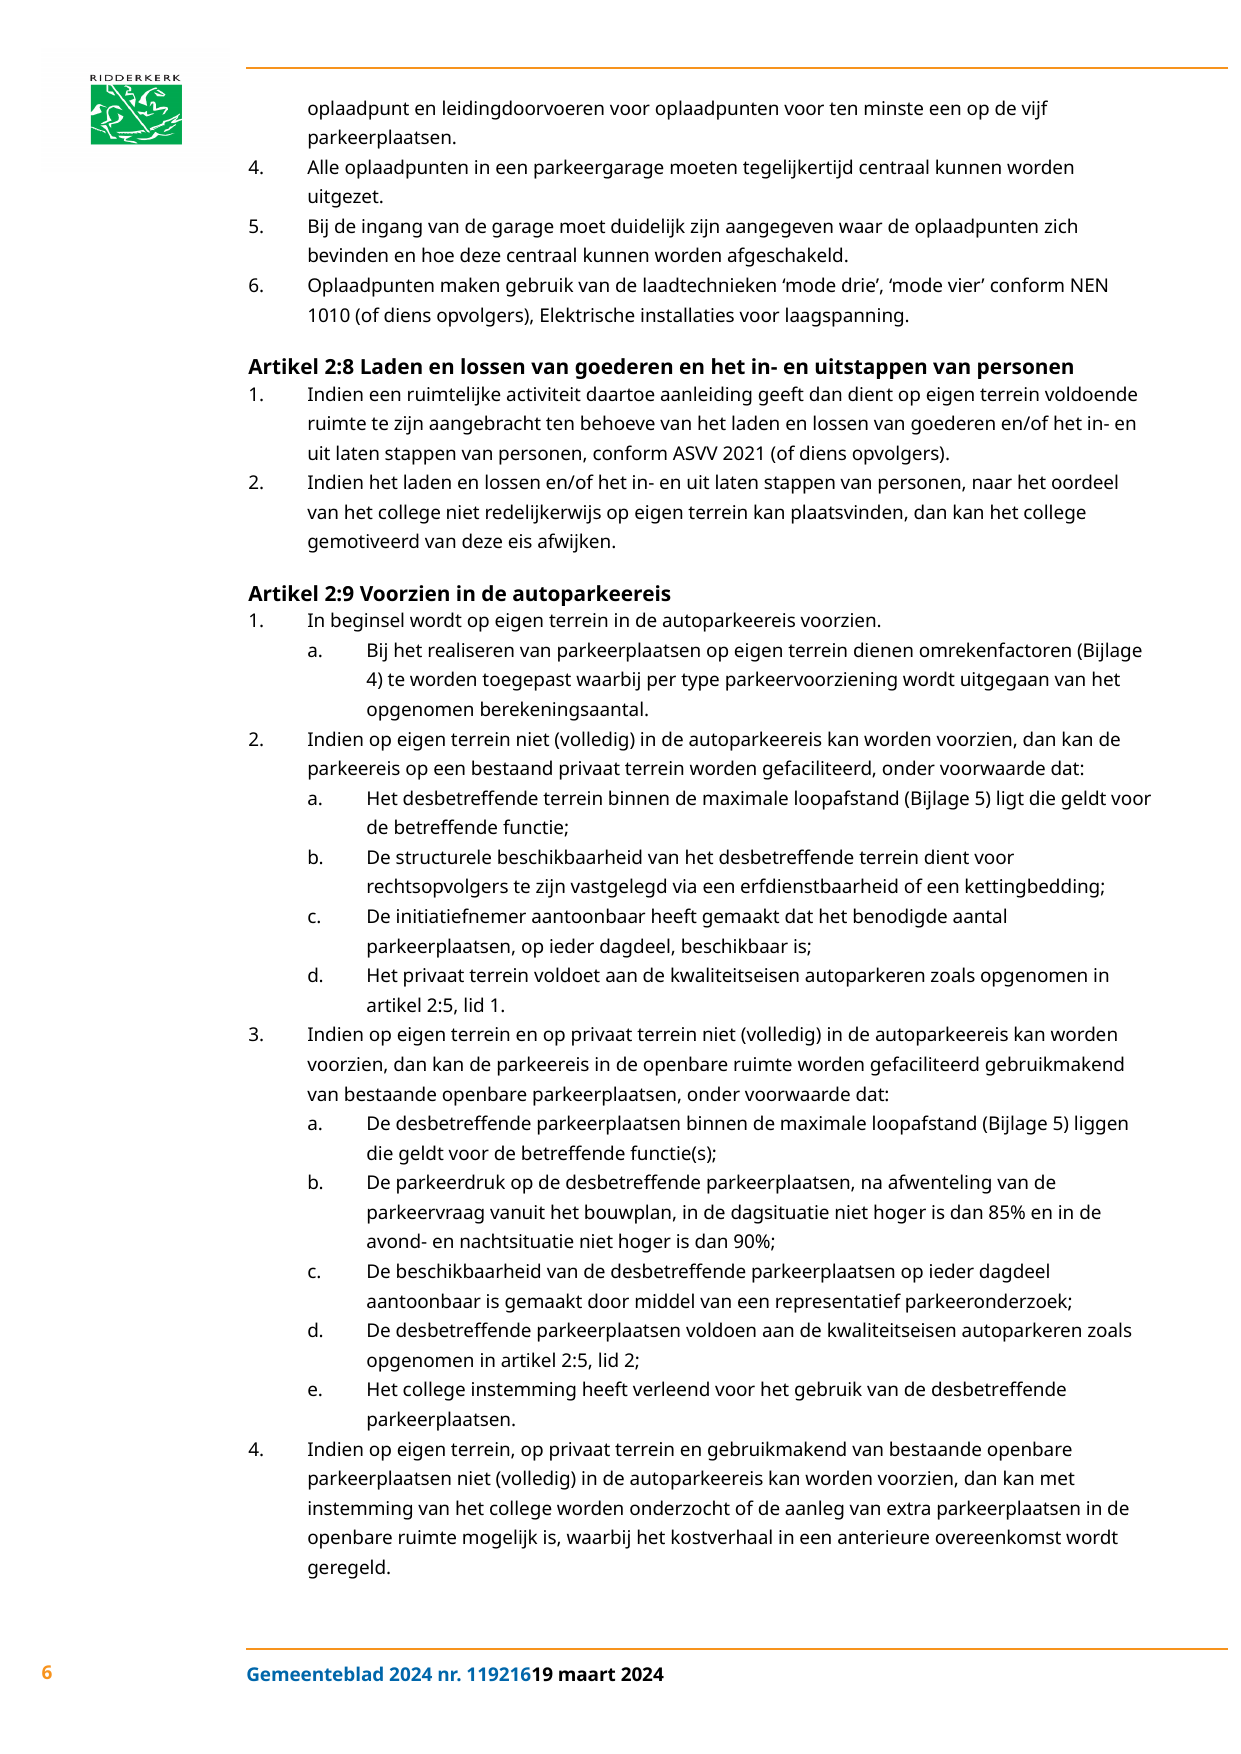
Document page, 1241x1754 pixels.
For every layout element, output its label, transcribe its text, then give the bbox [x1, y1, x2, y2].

list Bij het realiseren van parkeerplaatsen op eigen terrein dienen omrekenfactoren (Bijlage 4) te worden toegepast waarbij per type parkeervoorziening wordt uitgegaan van het opgenomen berekeningsaantal. [307, 637, 1152, 722]
list De desbetreffende parkeerplaatsen voldoen aan de kwaliteitseisen autoparkeren zoals opgenomen in artikel 2:5, lid 2; [307, 1317, 1152, 1373]
text Artikel 2:9 Voorzien in de autoparkeereis [248, 579, 1152, 607]
list oplaadpunt en leidingdoorvoeren voor oplaadpunten voor ten minste een op de vijf parkeerplaatsen. [248, 95, 1152, 150]
list Oplaadpunten maken gebruik van de laadtechnieken ‘mode drie’, ‘mode vier’ conform NEN 1010 (of diens opvolgers), Elektrische installaties voor laagspanning. [248, 272, 1152, 328]
list Bij de ingang van de garage moet duidelijk zijn aangegeven waar de oplaadpunten zich bevinden en hoe deze centraal kunnen worden afgeschakeld. [248, 213, 1152, 268]
list De beschikbaarheid van de desbetreffende parkeerplaatsen op ieder dagdeel aantoonbaar is gemaakt door middel van een representatief parkeeronderzoek; [307, 1258, 1152, 1314]
list De desbetreffende parkeerplaatsen binnen de maximale loopafstand (Bijlage 5) liggen die geldt voor de betreffende functie(s); [307, 1110, 1152, 1166]
list Indien op eigen terrein en op privaat terrein niet (volledig) in de autoparkeereis kan worden voorzien, dan kan de parkeereis in de openbare ruimte worden gefaciliteerd gebruikmakend van bestaande openbare parkeerplaatsen, onder voorwaarde dat: [248, 1022, 1152, 1107]
list De structurele beschikbaarheid van het desbetreffende terrein dient voor rechtsopvolgers te zijn vastgelegd via een erfdienstbaarheid of een kettingbedding; [307, 844, 1152, 899]
list Het desbetreffende terrein binnen de maximale loopafstand (Bijlage 5) ligt die geldt voor de betreffende functie; [307, 785, 1152, 840]
list In beginsel wordt op eigen terrein in de autoparkeereis voorzien. [248, 607, 1152, 633]
picture [41, 47, 231, 172]
list Het privaat terrein voldoet aan de kwaliteitseisen autoparkeren zoals opgenomen in artikel 2:5, lid 1. [307, 962, 1152, 1018]
list Het college instemming heeft verleend voor het gebruik van de desbetreffende parkeerplaatsen. [307, 1377, 1152, 1432]
list De parkeerdruk op de desbetreffende parkeerplaatsen, na afwenteling van de parkeervraag vanuit het bouwplan, in de dagsituatie niet hoger is dan 85% en in de avond- en nachtsituatie niet hoger is dan 90%; [307, 1169, 1152, 1254]
list Indien een ruimtelijke activiteit daartoe aanleiding geeft dan dient op eigen terrein voldoende ruimte te zijn aangebracht ten behoeve van het laden en lossen van goederen en/of het in- en uit laten stappen van personen, conform ASVV 2021 (of diens opvolgers). [248, 381, 1152, 466]
list Indien het laden en lossen en/of het in- en uit laten stappen van personen, naar het oordeel van het college niet redelijkerwijs op eigen terrein kan plaatsvinden, dan kan het college gemotiveerd van deze eis afwijken. [248, 469, 1152, 554]
list Alle oplaadpunten in een parkeergarage moeten tegelijkertijd centraal kunnen worden uitgezet. [248, 154, 1152, 209]
text Artikel 2:8 Laden en lossen van goederen en het in- en uitstappen van personen [248, 352, 1152, 381]
list De initiatiefnemer aantoonbaar heeft gemaakt dat het benodigde aantal parkeerplaatsen, op ieder dagdeel, beschikbaar is; [307, 903, 1152, 959]
list Indien op eigen terrein, op privaat terrein en gebruikmakend van bestaande openbare parkeerplaatsen niet (volledig) in de autoparkeereis kan worden voorzien, dan kan met instemming van het college worden onderzocht of de aanleg van extra parkeerplaatsen in de openbare ruimte mogelijk is, waarbij het kostverhaal in een anterieure overeenkomst wordt geregeld. [248, 1436, 1152, 1580]
list Indien op eigen terrein niet (volledig) in de autoparkeereis kan worden voorzien, dan kan de parkeereis op een bestaand privaat terrein worden gefaciliteerd, onder voorwaarde dat: [248, 726, 1152, 781]
